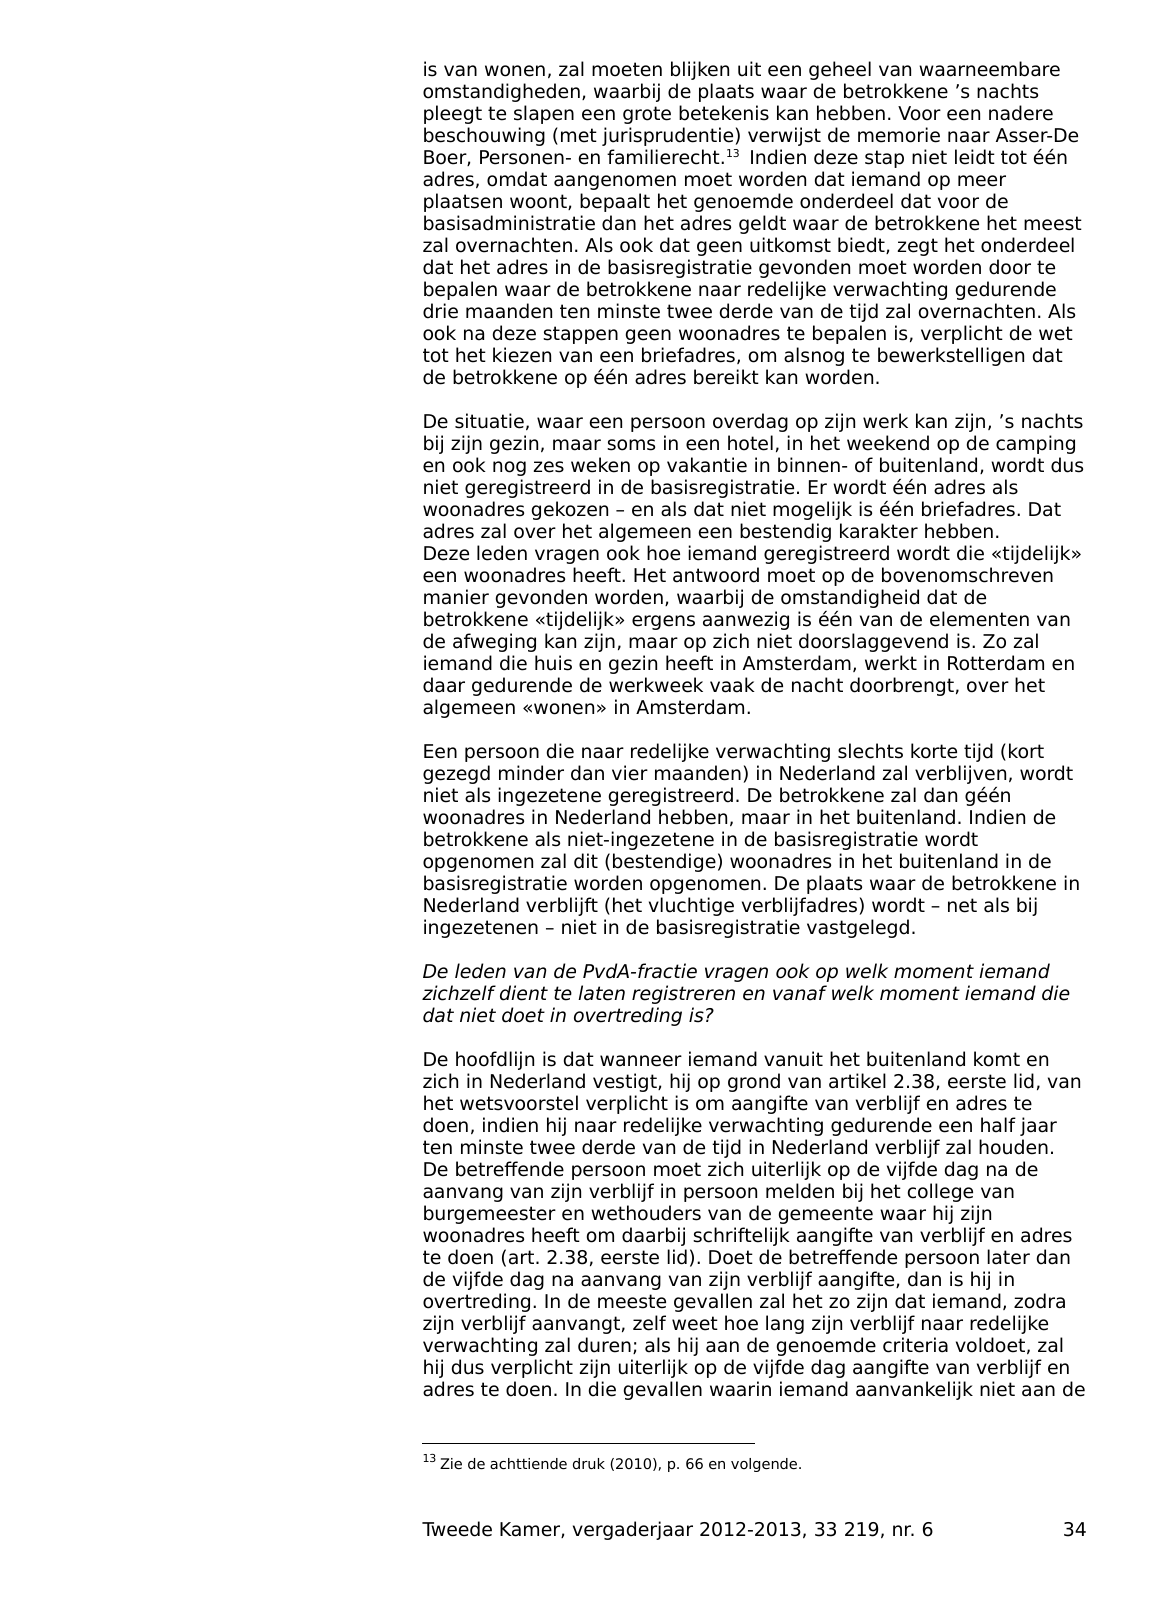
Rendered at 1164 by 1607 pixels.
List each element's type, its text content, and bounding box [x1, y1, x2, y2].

text is van wonen, zal moeten blijken uit een geheel van waarneembare omstandigheden, waarbij de plaats waar de betrokkene ’s nachts pleegt te slapen een grote betekenis kan hebben. Voor een nadere beschouwing (met jurisprudentie) verwijst de memorie naar Asser-De Boer, Personen- en familierecht. Indien deze stap niet leidt tot één adres, omdat aangenomen moet worden dat iemand op meer plaatsen woont, bepaalt het genoemde onderdeel dat voor de basisadministratie dan het adres geldt waar de betrokkene het meest zal overnachten. Als ook dat geen uitkomst biedt, zegt het onderdeel dat het adres in de basisregistratie gevonden moet worden door te bepalen waar de betrokkene naar redelijke verwachting gedurende drie maanden ten minste twee derde van de tijd zal overnachten. Als ook na deze stappen geen woonadres te bepalen is, verplicht de wet tot het kiezen van een briefadres, om alsnog te bewerkstelligen dat de betrokkene op één adres bereikt kan worden. [422, 59, 1087, 389]
text De hoofdlijn is dat wanneer iemand vanuit het buitenland komt en zich in Nederland vestigt, hij op grond van artikel 2.38, eerste lid, van het wetsvoorstel verplicht is om aangifte van verblijf en adres te doen, indien hij naar redelijke verwachting gedurende een half jaar ten minste twee derde van de tijd in Nederland verblijf zal houden. De betreffende persoon moet zich uiterlijk op de vijfde dag na de aanvang van zijn verblijf in persoon melden bij het college van burgemeester en wethouders van de gemeente waar hij zijn woonadres heeft om daarbij schriftelijk aangifte van verblijf en adres te doen (art. 2.38, eerste lid). Doet de betreffende persoon later dan de vijfde dag na aanvang van zijn verblijf aangifte, dan is hij in overtreding. In de meeste gevallen zal het zo zijn dat iemand, zodra zijn verblijf aanvangt, zelf weet hoe lang zijn verblijf naar redelijke verwachting zal duren; als hij aan de genoemde criteria voldoet, zal hij dus verplicht zijn uiterlijk op de vijfde dag aangifte van verblijf en adres te doen. In die gevallen waarin iemand aanvankelijk niet aan de [422, 1049, 1087, 1401]
text Deze leden vragen ook hoe iemand geregistreerd wordt die «tijdelijk» een woonadres heeft. Het antwoord moet op de bovenomschreven manier gevonden worden, waarbij de omstandigheid dat de betrokkene «tijdelijk» ergens aanwezig is één van de elementen van de afweging kan zijn, maar op zich niet doorslaggevend is. Zo zal iemand die huis en gezin heeft in Amsterdam, werkt in Rotterdam en daar gedurende de werkweek vaak de nacht doorbrengt, over het algemeen «wonen» in Amsterdam. [422, 543, 1087, 719]
text De situatie, waar een persoon overdag op zijn werk kan zijn, ’s nachts bij zijn gezin, maar soms in een hotel, in het weekend op de camping en ook nog zes weken op vakantie in binnen- of buitenland, wordt dus niet geregistreerd in de basisregistratie. Er wordt één adres als woonadres gekozen – en als dat niet mogelijk is één briefadres. Dat adres zal over het algemeen een bestendig karakter hebben. [422, 411, 1087, 543]
text Zie de achttiende druk (2010), p. 66 en volgende. [422, 1452, 1087, 1474]
text De leden van de PvdA-fractie vragen ook op welk moment iemand zichzelf dient te laten registreren en vanaf welk moment iemand die dat niet doet in overtreding is? [422, 961, 1087, 1027]
text Een persoon die naar redelijke verwachting slechts korte tijd (kort gezegd minder dan vier maanden) in Nederland zal verblijven, wordt niet als ingezetene geregistreerd. De betrokkene zal dan géén woonadres in Nederland hebben, maar in het buitenland. Indien de betrokkene als niet-ingezetene in de basisregistratie wordt opgenomen zal dit (bestendige) woonadres in het buitenland in de basisregistratie worden opgenomen. De plaats waar de betrokkene in Nederland verblijft (het vluchtige verblijfadres) wordt – net als bij ingezetenen – niet in de basisregistratie vastgelegd. [422, 741, 1087, 939]
